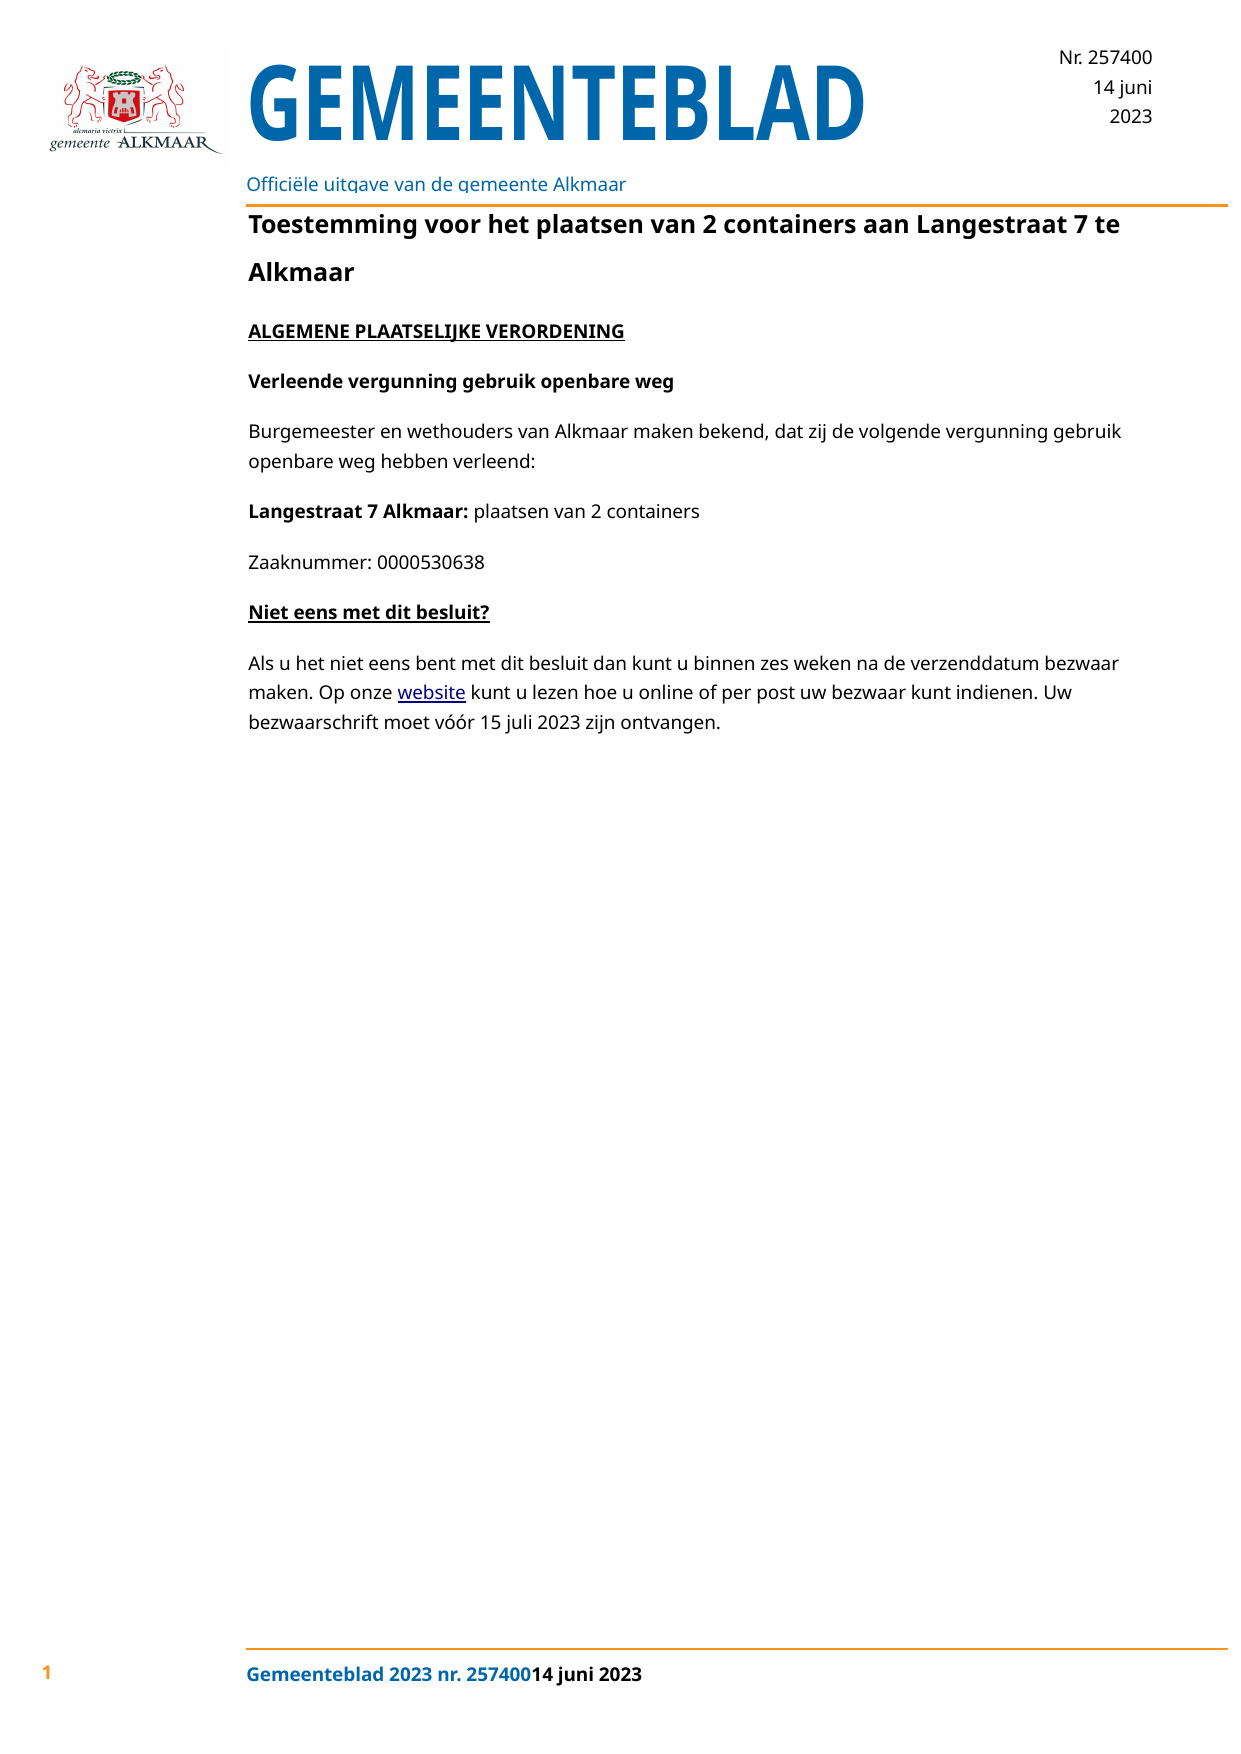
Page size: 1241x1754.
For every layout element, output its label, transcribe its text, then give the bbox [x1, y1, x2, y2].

text ALGEMENE PLAATSELIJKE VERORDENING [248, 318, 1152, 344]
picture [41, 47, 231, 172]
text Zaaknummer: 0000530638 [248, 549, 1152, 575]
text Toestemming voor het plaatsen van 2 containers aan Langestraat 7 te Alkmaar [248, 207, 1152, 288]
text Langestraat 7 Alkmaar: plaatsen van 2 containers [248, 499, 1152, 524]
text Verleende vergunning gebruik openbare weg [248, 368, 1152, 394]
text Als u het niet eens bent met dit besluit dan kunt u binnen zes weken na de verzenddatum bezwaar maken. Op onze website kunt u lezen hoe u online of per post uw bezwaar kunt indienen. Uw bezwaarschrift moet vóór 15 juli 2023 zijn ontvangen. [248, 650, 1152, 735]
text Niet eens met dit besluit? [248, 599, 1152, 625]
text Burgemeester en wethouders van Alkmaar maken bekend, dat zij de volgende vergunning gebruik openbare weg hebben verleend: [248, 419, 1152, 474]
